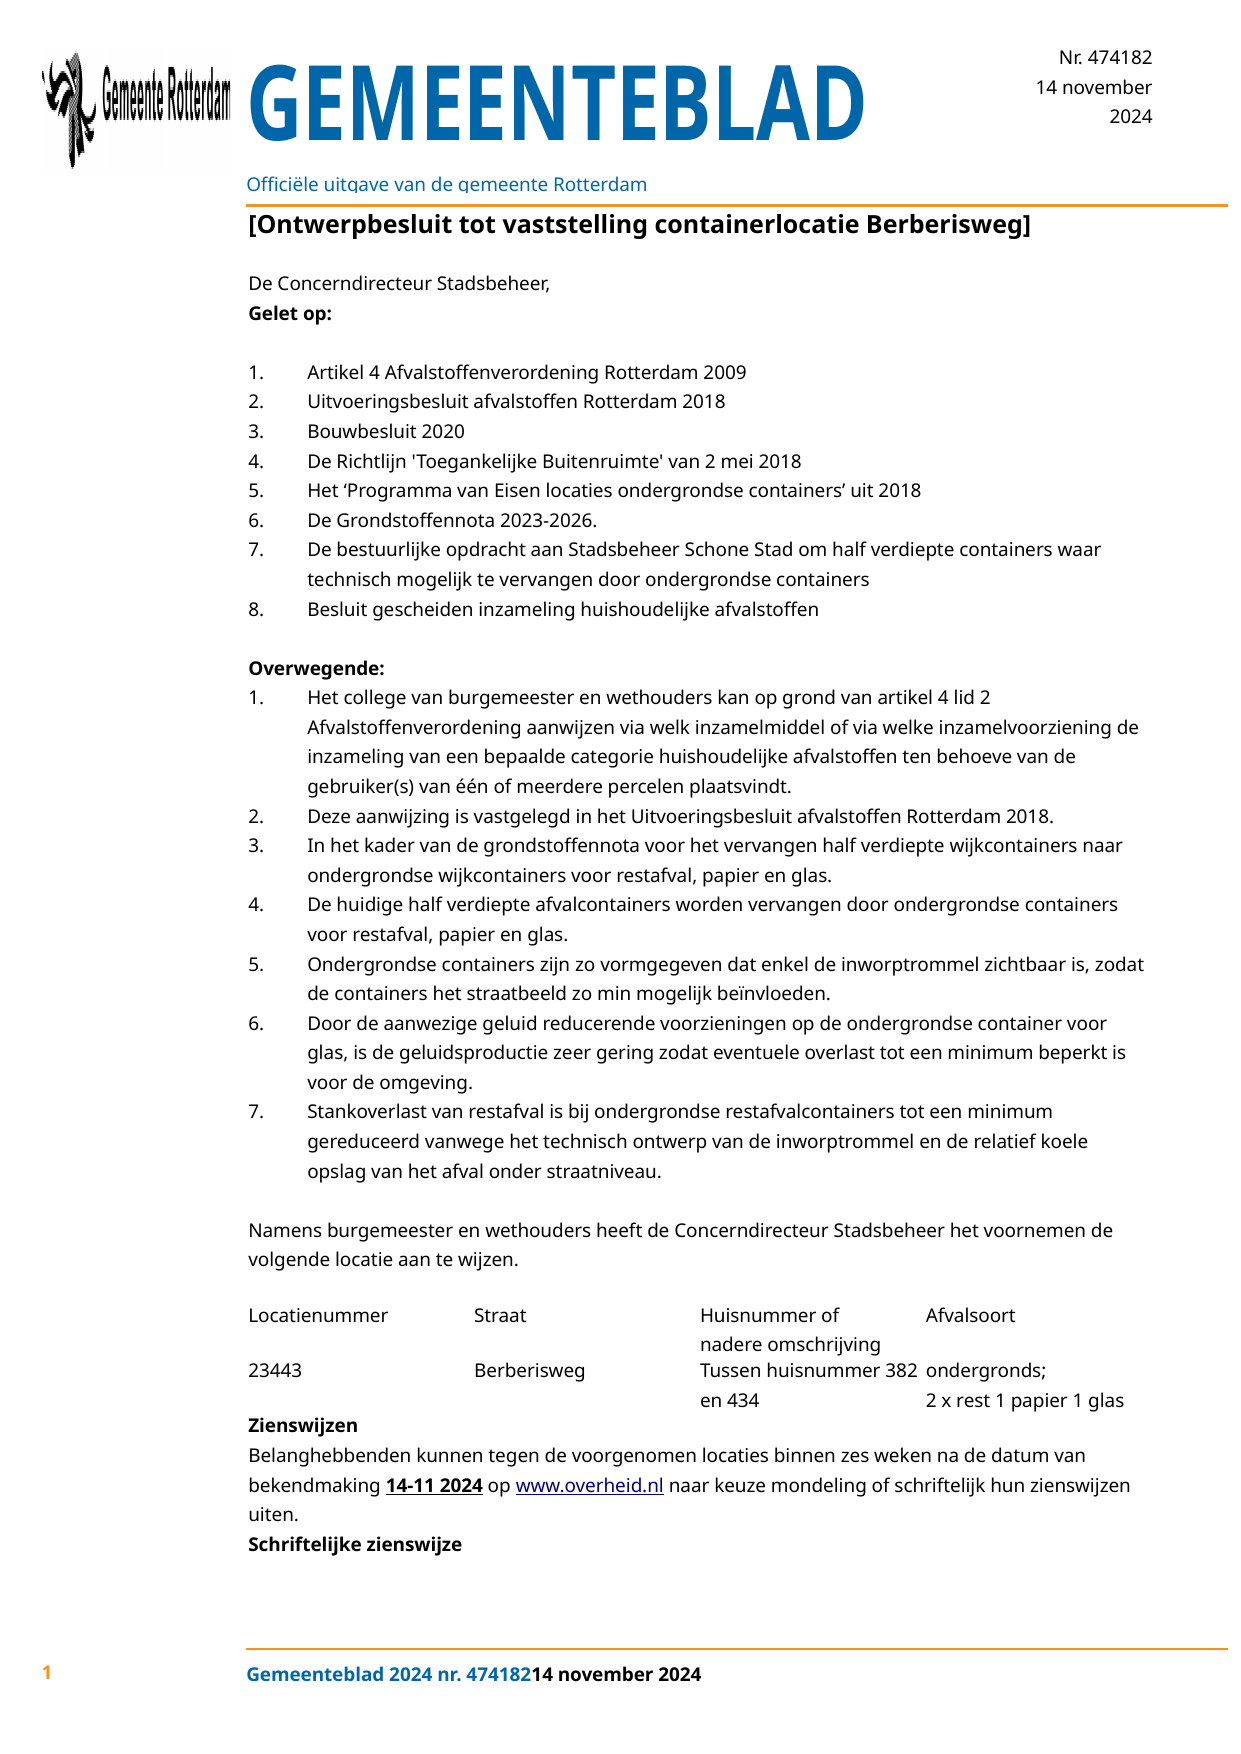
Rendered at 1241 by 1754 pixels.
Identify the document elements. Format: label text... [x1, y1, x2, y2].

table_header Huisnummer of nadere omschrijving [700, 1302, 926, 1357]
table_cell ondergronds; 2 x rest 1 papier 1 glas [926, 1357, 1152, 1413]
table_header Straat [474, 1302, 700, 1357]
list Deze aanwijzing is vastgelegd in het Uitvoeringsbesluit afvalstoffen Rotterdam 2018. [248, 803, 1152, 828]
table_cell Tussen huisnummer 382 en 434 [700, 1357, 926, 1413]
list Artikel 4 Afvalstoffenverordening Rotterdam 2009 [248, 359, 1152, 385]
text De Concerndirecteur Stadsbeheer, [248, 270, 1152, 296]
table_cell Berberisweg [474, 1357, 700, 1413]
list Het college van burgemeester en wethouders kan op grond van artikel 4 lid 2 Afvalstoffenverordening aanwijzen via welk inzamelmiddel of via welke inzamelvoorziening de inzameling van een bepaalde categorie huishoudelijke afvalstoffen ten behoeve van de gebruiker(s) van één of meerdere percelen plaatsvindt. [248, 684, 1152, 799]
text Namens burgemeester en wethouders heeft de Concerndirecteur Stadsbeheer het voornemen de volgende locatie aan te wijzen. [248, 1217, 1152, 1272]
list De huidige half verdiepte afvalcontainers worden vervangen door ondergrondse containers voor restafval, papier en glas. [248, 892, 1152, 947]
list De bestuurlijke opdracht aan Stadsbeheer Schone Stad om half verdiepte containers waar technisch mogelijk te vervangen door ondergrondse containers [248, 537, 1152, 592]
list Besluit gescheiden inzameling huishoudelijke afvalstoffen [248, 596, 1152, 621]
list In het kader van de grondstoffennota voor het vervangen half verdiepte wijkcontainers naar ondergrondse wijkcontainers voor restafval, papier en glas. [248, 832, 1152, 888]
text Gelet op: [248, 300, 1152, 326]
text Schriftelijke zienswijze [248, 1531, 1152, 1557]
list De Richtlijn 'Toegankelijke Buitenruimte' van 2 mei 2018 [248, 448, 1152, 473]
text Overwegende: [248, 655, 1152, 681]
picture [41, 47, 231, 172]
list Stankoverlast van restafval is bij ondergrondse restafvalcontainers tot een minimum gereduceerd vanwege het technisch ontwerp van de inworptrommel en de relatief koele opslag van het afval onder straatniveau. [248, 1099, 1152, 1183]
text Zienswijzen [248, 1413, 1152, 1438]
text [Ontwerpbesluit tot vaststelling containerlocatie Berberisweg] [248, 207, 1152, 241]
list Uitvoeringsbesluit afvalstoffen Rotterdam 2018 [248, 389, 1152, 414]
text Belanghebbenden kunnen tegen de voorgenomen locaties binnen zes weken na de datum van bekendmaking 14-11 2024 op www.overheid.nl naar keuze mondeling of schriftelijk hun zienswijzen uiten. [248, 1442, 1152, 1527]
list Het ‘Programma van Eisen locaties ondergrondse containers’ uit 2018 [248, 477, 1152, 503]
list De Grondstoffennota 2023-2026. [248, 507, 1152, 533]
list Ondergrondse containers zijn zo vormgegeven dat enkel de inworptrommel zichtbaar is, zodat de containers het straatbeeld zo min mogelijk beïnvloeden. [248, 951, 1152, 1006]
table_header Afvalsoort [926, 1302, 1152, 1357]
list Bouwbesluit 2020 [248, 418, 1152, 444]
table_header Locatienummer [248, 1302, 474, 1357]
table_cell 23443 [248, 1357, 474, 1413]
list Door de aanwezige geluid reducerende voorzieningen op de ondergrondse container voor glas, is de geluidsproductie zeer gering zodat eventuele overlast tot een minimum beperkt is voor de omgeving. [248, 1010, 1152, 1095]
